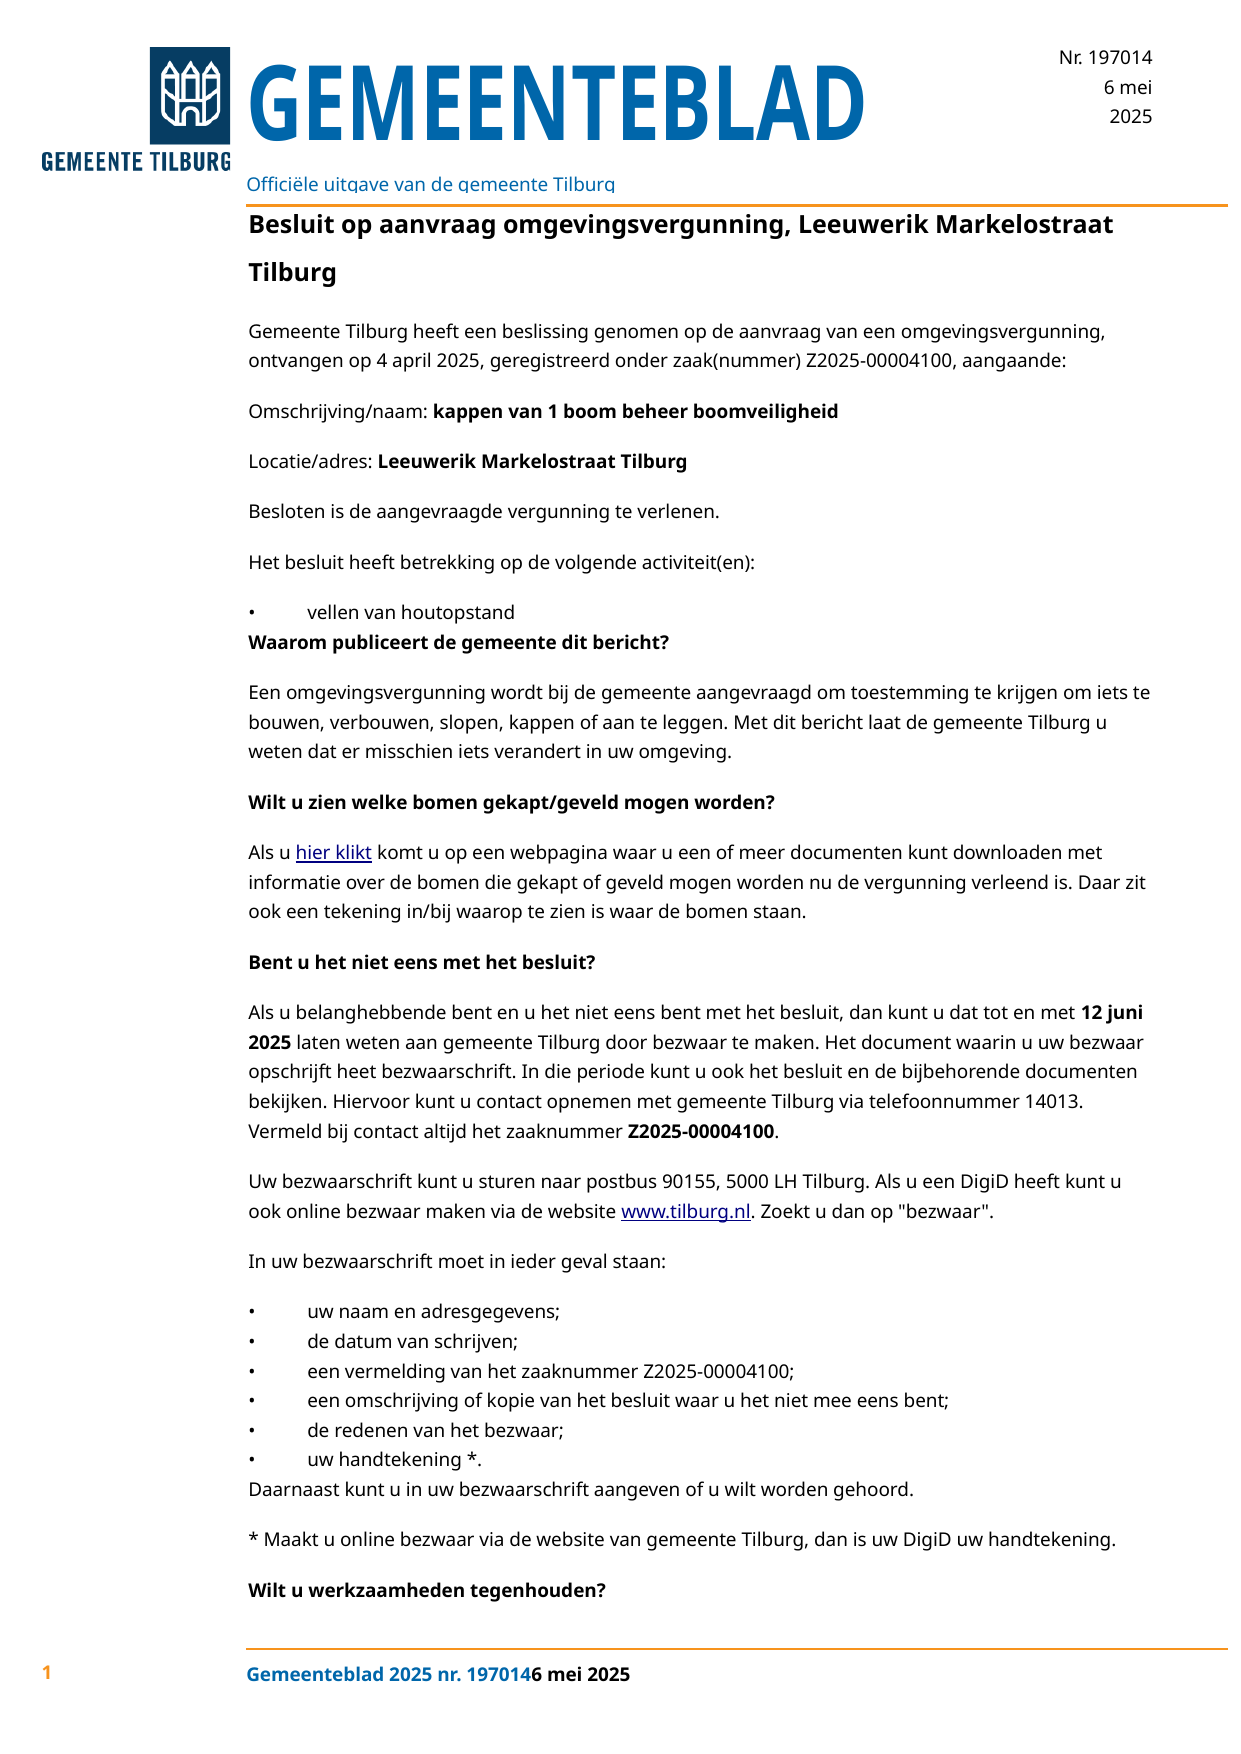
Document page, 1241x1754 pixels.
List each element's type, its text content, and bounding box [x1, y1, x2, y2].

list een vermelding van het zaaknummer Z2025-00004100; [248, 1358, 1152, 1384]
text * Maakt u online bezwaar via de website van gemeente Tilburg, dan is uw DigiD uw handtekening. [248, 1527, 1152, 1552]
text Locatie/adres: Leeuwerik Markelostraat Tilburg [248, 448, 1152, 474]
text Besloten is de aangevraagde vergunning te verlenen. [248, 499, 1152, 524]
text Wilt u werkzaamheden tegenhouden? [248, 1577, 1152, 1603]
text Omschrijving/naam: kappen van 1 boom beheer boomveiligheid [248, 398, 1152, 424]
text Als u hier klikt komt u op een webpagina waar u een of meer documenten kunt downloaden met informatie over de bomen die gekapt of geveld mogen worden nu de vergunning verleend is. Daar zit ook een tekening in/bij waarop te zien is waar de bomen staan. [248, 839, 1152, 924]
text Wilt u zien welke bomen gekapt/geveld mogen worden? [248, 789, 1152, 815]
list uw naam en adresgegevens; [248, 1299, 1152, 1324]
text Bent u het niet eens met het besluit? [248, 949, 1152, 975]
list vellen van houtopstand [248, 599, 1152, 625]
picture [41, 47, 231, 172]
text In uw bezwaarschrift moet in ieder geval staan: [248, 1248, 1152, 1274]
list de redenen van het bezwaar; [248, 1417, 1152, 1443]
list uw handtekening *. [248, 1447, 1152, 1472]
text Het besluit heeft betrekking op de volgende activiteit(en): [248, 549, 1152, 575]
text Als u belanghebbende bent en u het niet eens bent met het besluit, dan kunt u dat tot en met 12 juni 2025 laten weten aan gemeente Tilburg door bezwaar te maken. Het document waarin u uw bezwaar opschrijft heet bezwaarschrift. In die periode kunt u ook het besluit en de bijbehorende documenten bekijken. Hiervoor kunt u contact opnemen met gemeente Tilburg via telefoonnummer 14013. Vermeld bij contact altijd het zaaknummer Z2025-00004100. [248, 999, 1152, 1144]
text Waarom publiceert de gemeente dit bericht? [248, 629, 1152, 655]
text Een omgevingsvergunning wordt bij de gemeente aangevraagd om toestemming te krijgen om iets te bouwen, verbouwen, slopen, kappen of aan te leggen. Met dit bericht laat de gemeente Tilburg u weten dat er misschien iets verandert in uw omgeving. [248, 679, 1152, 764]
text Daarnaast kunt u in uw bezwaarschrift aangeven of u wilt worden gehoord. [248, 1476, 1152, 1502]
list de datum van schrijven; [248, 1328, 1152, 1354]
list een omschrijving of kopie van het besluit waar u het niet mee eens bent; [248, 1387, 1152, 1413]
text Besluit op aanvraag omgevingsvergunning, Leeuwerik Markelostraat Tilburg [248, 207, 1152, 288]
text Uw bezwaarschrift kunt u sturen naar postbus 90155, 5000 LH Tilburg. Als u een DigiD heeft kunt u ook online bezwaar maken via de website www.tilburg.nl. Zoekt u dan op "bezwaar". [248, 1168, 1152, 1224]
text Gemeente Tilburg heeft een beslissing genomen op de aanvraag van een omgevingsvergunning, ontvangen op 4 april 2025, geregistreerd onder zaak(nummer) Z2025-00004100, aangaande: [248, 318, 1152, 373]
